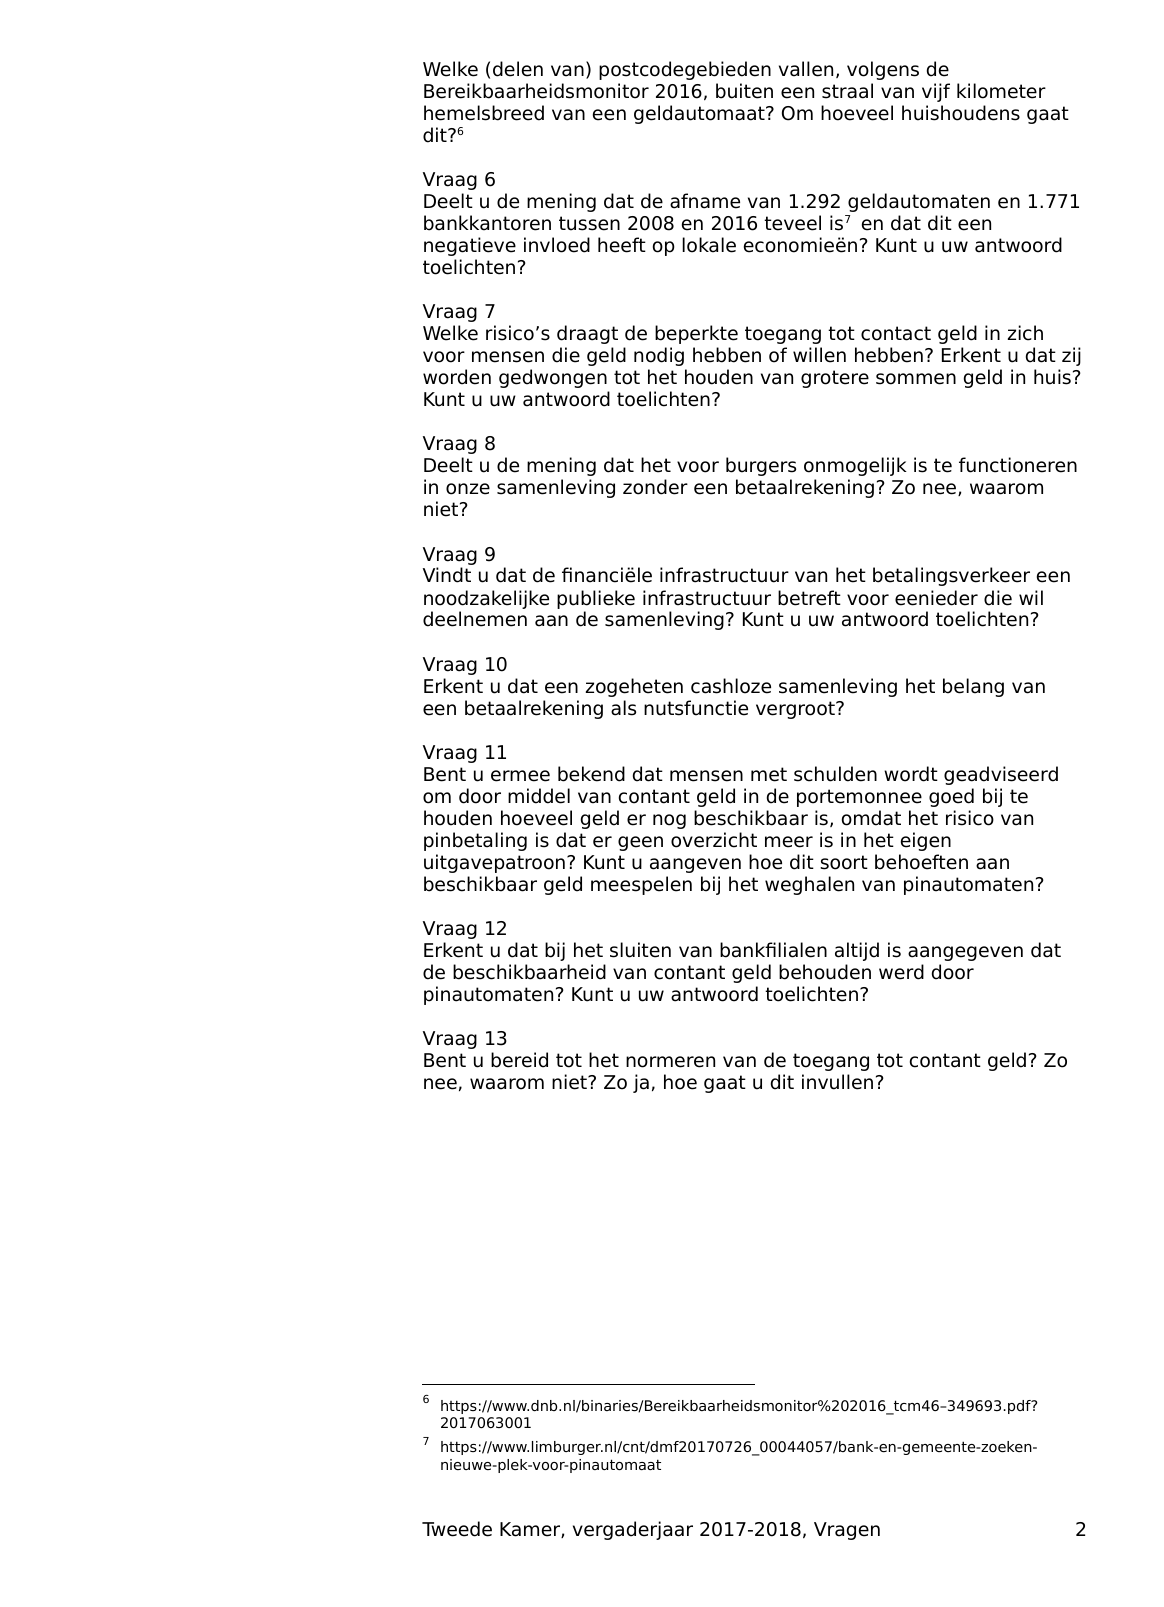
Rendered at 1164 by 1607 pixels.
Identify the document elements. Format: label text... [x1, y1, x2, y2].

text Vraag 9 [422, 543, 1087, 565]
text https://www.dnb.nl/binaries/Bereikbaarheidsmonitor%202016_tcm46–349693.pdf?2017063001 [422, 1393, 1087, 1432]
text Bent u bereid tot het normeren van de toegang tot contant geld? Zo nee, waarom niet? Zo ja, hoe gaat u dit invullen? [422, 1050, 1087, 1094]
text Welke (delen van) postcodegebieden vallen, volgens de Bereikbaarheidsmonitor 2016, buiten een straal van vijf kilometer hemelsbreed van een geldautomaat? Om hoeveel huishoudens gaat dit? [422, 59, 1087, 147]
text Welke risico’s draagt de beperkte toegang tot contact geld in zich voor mensen die geld nodig hebben of willen hebben? Erkent u dat zij worden gedwongen tot het houden van grotere sommen geld in huis? Kunt u uw antwoord toelichten? [422, 323, 1087, 411]
text https://www.limburger.nl/cnt/dmf20170726_00044057/bank-en-gemeente-zoeken-nieuwe-plek-voor-pinautomaat [422, 1435, 1087, 1474]
text Vraag 6 [422, 169, 1087, 191]
text Vraag 7 [422, 301, 1087, 323]
text Erkent u dat bij het sluiten van bankfilialen altijd is aangegeven dat de beschikbaarheid van contant geld behouden werd door pinautomaten? Kunt u uw antwoord toelichten? [422, 940, 1087, 1006]
text Erkent u dat een zogeheten cashloze samenleving het belang van een betaalrekening als nutsfunctie vergroot? [422, 676, 1087, 719]
text Vraag 12 [422, 918, 1087, 940]
text Bent u ermee bekend dat mensen met schulden wordt geadviseerd om door middel van contant geld in de portemonnee goed bij te houden hoeveel geld er nog beschikbaar is, omdat het risico van pinbetaling is dat er geen overzicht meer is in het eigen uitgavepatroon? Kunt u aangeven hoe dit soort behoeften aan beschikbaar geld meespelen bij het weghalen van pinautomaten? [422, 764, 1087, 896]
text Vraag 11 [422, 742, 1087, 764]
text Vraag 10 [422, 653, 1087, 676]
text Vraag 8 [422, 433, 1087, 455]
text Vindt u dat de financiële infrastructuur van het betalingsverkeer een noodzakelijke publieke infrastructuur betreft voor eenieder die wil deelnemen aan de samenleving? Kunt u uw antwoord toelichten? [422, 565, 1087, 631]
text Deelt u de mening dat de afname van 1.292 geldautomaten en 1.771 bankkantoren tussen 2008 en 2016 teveel is en dat dit een negatieve invloed heeft op lokale economieën? Kunt u uw antwoord toelichten? [422, 191, 1087, 279]
text Deelt u de mening dat het voor burgers onmogelijk is te functioneren in onze samenleving zonder een betaalrekening? Zo nee, waarom niet? [422, 455, 1087, 521]
text Vraag 13 [422, 1028, 1087, 1050]
